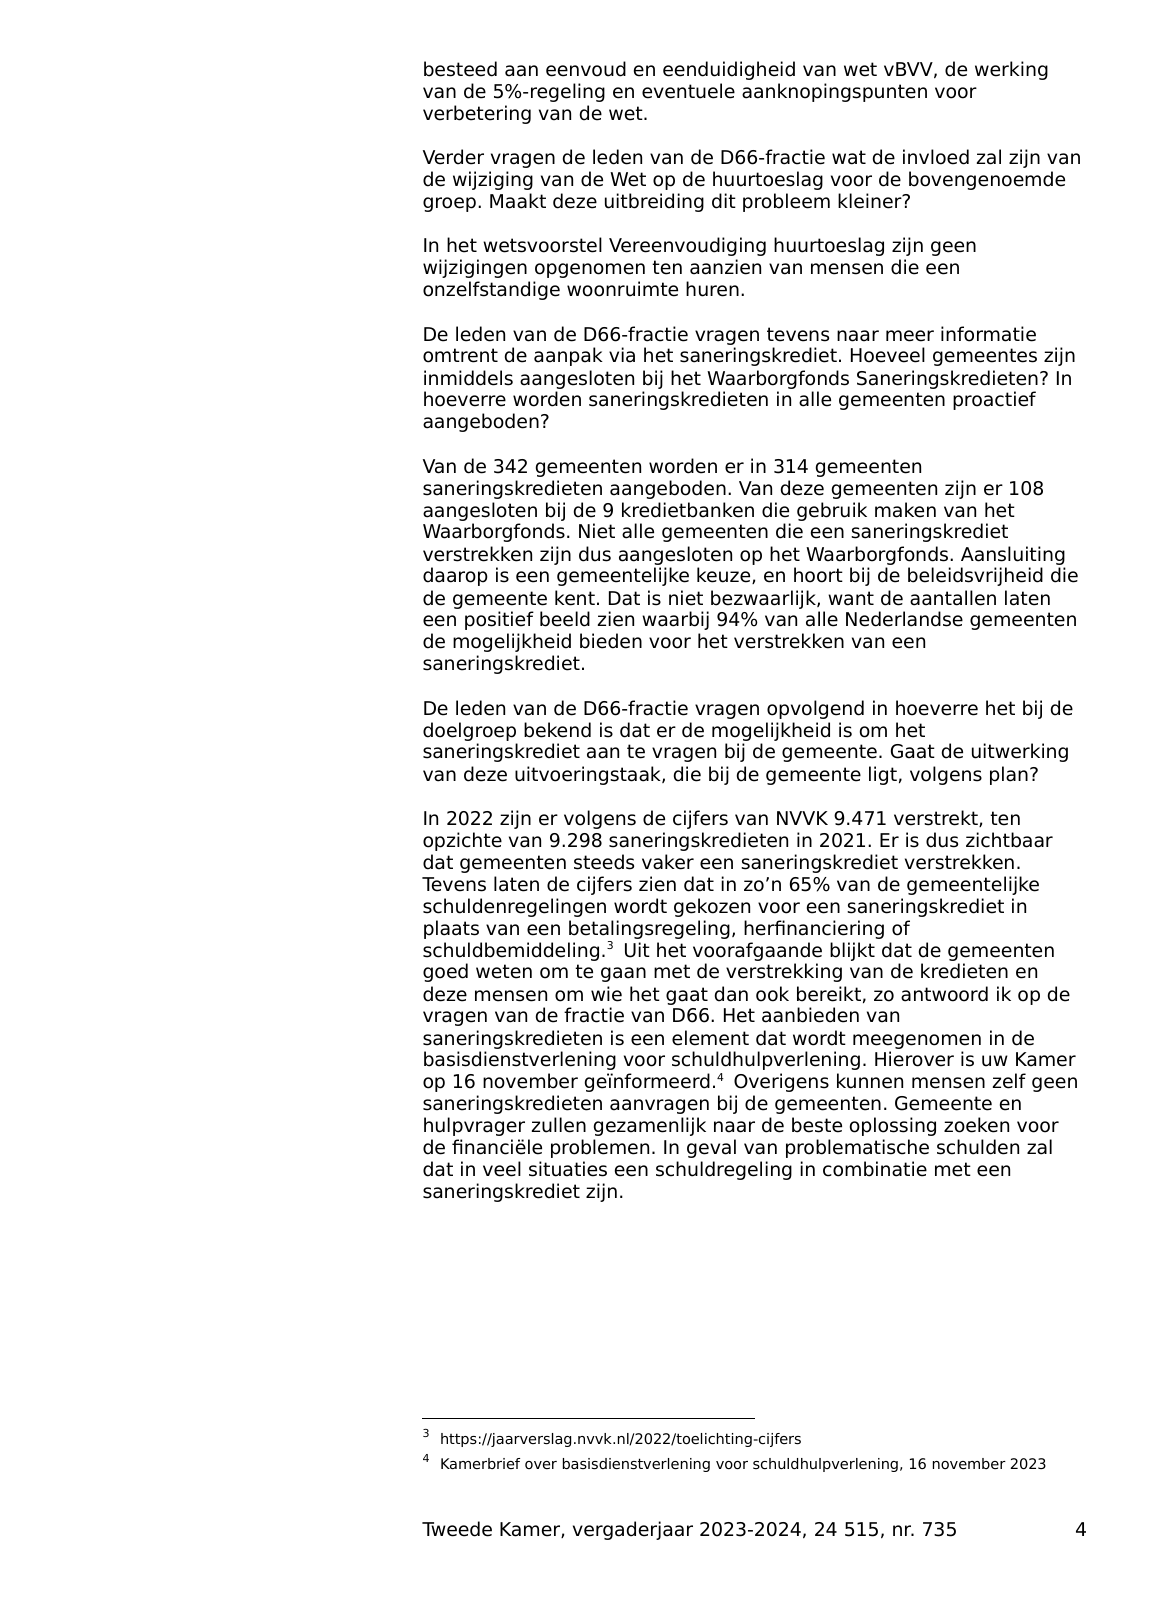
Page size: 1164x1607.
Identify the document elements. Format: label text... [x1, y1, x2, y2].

text Verder vragen de leden van de D66-fractie wat de invloed zal zijn van de wijziging van de Wet op de huurtoeslag voor de bovengenoemde groep. Maakt deze uitbreiding dit probleem kleiner? [422, 147, 1087, 213]
text Kamerbrief over basisdienstverlening voor schuldhulpverlening, 16 november 2023 [422, 1452, 1087, 1474]
text In 2022 zijn er volgens de cijfers van NVVK 9.471 verstrekt, ten opzichte van 9.298 saneringskredieten in 2021. Er is dus zichtbaar dat gemeenten steeds vaker een saneringskrediet verstrekken. Tevens laten de cijfers zien dat in zo’n 65% van de gemeentelijke schuldenregelingen wordt gekozen voor een saneringskrediet in plaats van een betalingsregeling, herfinanciering of schuldbemiddeling. Uit het voorafgaande blijkt dat de gemeenten goed weten om te gaan met de verstrekking van de kredieten en deze mensen om wie het gaat dan ook bereikt, zo antwoord ik op de vragen van de fractie van D66. Het aanbieden van saneringskredieten is een element dat wordt meegenomen in de basisdienstverlening voor schuldhulpverlening. Hierover is uw Kamer op 16 november geïnformeerd. Overigens kunnen mensen zelf geen saneringskredieten aanvragen bij de gemeenten. Gemeente en hulpvrager zullen gezamenlijk naar de beste oplossing zoeken voor de financiële problemen. In geval van problematische schulden zal dat in veel situaties een schuldregeling in combinatie met een saneringskrediet zijn. [422, 808, 1087, 1203]
text In het wetsvoorstel Vereenvoudiging huurtoeslag zijn geen wijzigingen opgenomen ten aanzien van mensen die een onzelfstandige woonruimte huren. [422, 235, 1087, 301]
text https://jaarverslag.nvvk.nl/2022/toelichting-cijfers [422, 1427, 1087, 1449]
text Van de 342 gemeenten worden er in 314 gemeenten saneringskredieten aangeboden. Van deze gemeenten zijn er 108 aangesloten bij de 9 kredietbanken die gebruik maken van het Waarborgfonds. Niet alle gemeenten die een saneringskrediet verstrekken zijn dus aangesloten op het Waarborgfonds. Aansluiting daarop is een gemeentelijke keuze, en hoort bij de beleidsvrijheid die de gemeente kent. Dat is niet bezwaarlijk, want de aantallen laten een positief beeld zien waarbij 94% van alle Nederlandse gemeenten de mogelijkheid bieden voor het verstrekken van een saneringskrediet. [422, 456, 1087, 675]
text De leden van de D66-fractie vragen opvolgend in hoeverre het bij de doelgroep bekend is dat er de mogelijkheid is om het saneringskrediet aan te vragen bij de gemeente. Gaat de uitwerking van deze uitvoeringstaak, die bij de gemeente ligt, volgens plan? [422, 697, 1087, 785]
text De leden van de D66-fractie vragen tevens naar meer informatie omtrent de aanpak via het saneringskrediet. Hoeveel gemeentes zijn inmiddels aangesloten bij het Waarborgfonds Saneringskredieten? In hoeverre worden saneringskredieten in alle gemeenten proactief aangeboden? [422, 323, 1087, 433]
text besteed aan eenvoud en eenduidigheid van wet vBVV, de werking van de 5%-regeling en eventuele aanknopingspunten voor verbetering van de wet. [422, 59, 1087, 125]
